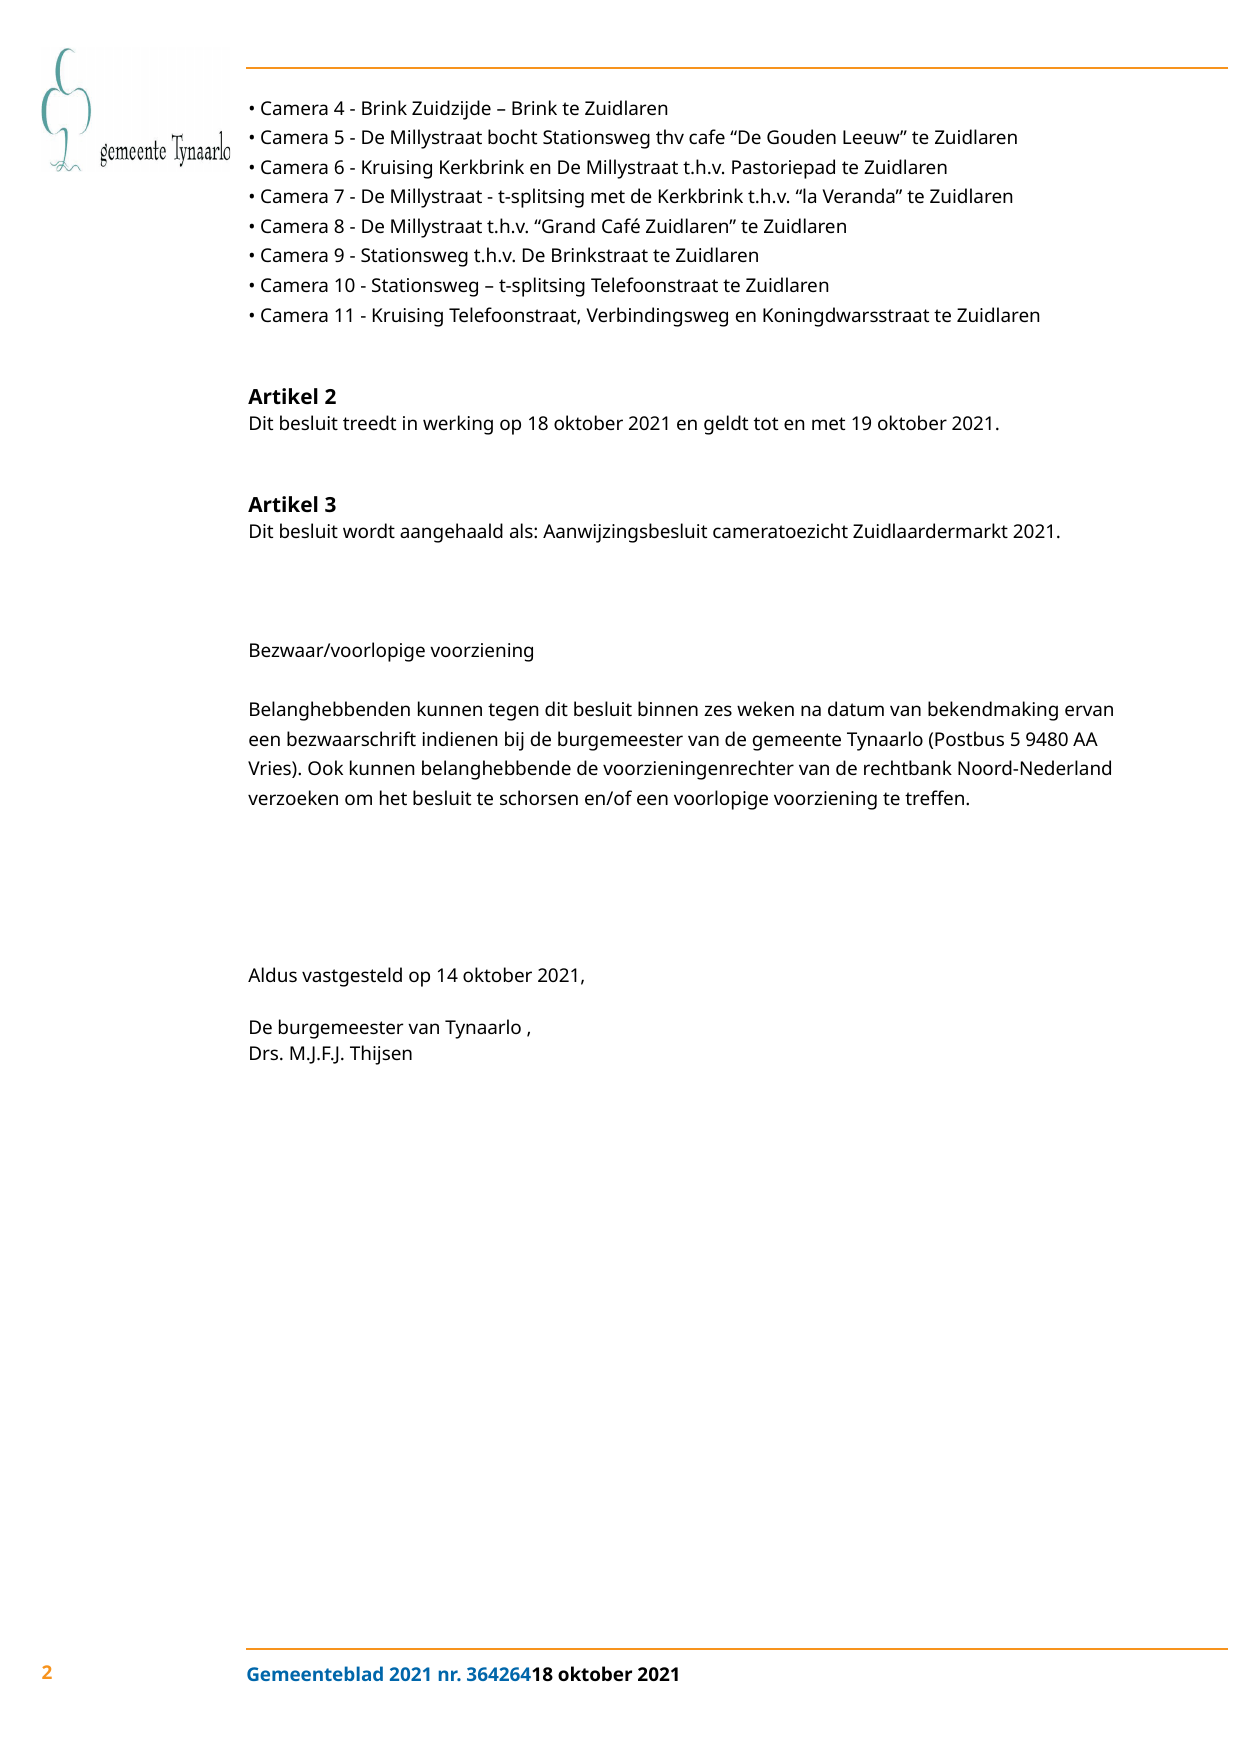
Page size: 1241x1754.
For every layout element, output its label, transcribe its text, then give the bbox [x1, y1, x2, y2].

text • Camera 8 - De Millystraat t.h.v. “Grand Café Zuidlaren” te Zuidlaren [248, 213, 1152, 239]
text Dit besluit treedt in werking op 18 oktober 2021 en geldt tot en met 19 oktober 2021. [248, 410, 1152, 436]
text Artikel 2 [248, 382, 1152, 410]
picture [41, 47, 231, 172]
text De burgemeester van Tynaarlo , [248, 1014, 1152, 1040]
text • Camera 5 - De Millystraat bocht Stationsweg thv cafe “De Gouden Leeuw” te Zuidlaren [248, 124, 1152, 150]
text • Camera 6 - Kruising Kerkbrink en De Millystraat t.h.v. Pastoriepad te Zuidlaren [248, 154, 1152, 180]
text • Camera 10 - Stationsweg – t-splitsing Telefoonstraat te Zuidlaren [248, 272, 1152, 298]
text Drs. M.J.F.J. Thijsen [248, 1040, 1152, 1065]
text Dit besluit wordt aangehaald als: Aanwijzingsbesluit cameratoezicht Zuidlaardermarkt 2021. [248, 519, 1152, 544]
text • Camera 9 - Stationsweg t.h.v. De Brinkstraat te Zuidlaren [248, 243, 1152, 268]
text Bezwaar/voorlopige voorziening [248, 637, 1152, 663]
text Artikel 3 [248, 490, 1152, 519]
text Aldus vastgesteld op 14 oktober 2021, [248, 962, 1152, 988]
text • Camera 11 - Kruising Telefoonstraat, Verbindingsweg en Koningdwarsstraat te Zuidlaren [248, 302, 1152, 328]
text Belanghebbenden kunnen tegen dit besluit binnen zes weken na datum van bekendmaking ervan een bezwaarschrift indienen bij de burgemeester van de gemeente Tynaarlo (Postbus 5 9480 AA Vries). Ook kunnen belanghebbende de voorzieningenrechter van de rechtbank Noord-Nederland verzoeken om het besluit te schorsen en/of een voorlopige voorziening te treffen. [248, 696, 1152, 811]
text • Camera 4 - Brink Zuidzijde – Brink te Zuidlaren [248, 95, 1152, 121]
text • Camera 7 - De Millystraat - t-splitsing met de Kerkbrink t.h.v. “la Veranda” te Zuidlaren [248, 183, 1152, 209]
